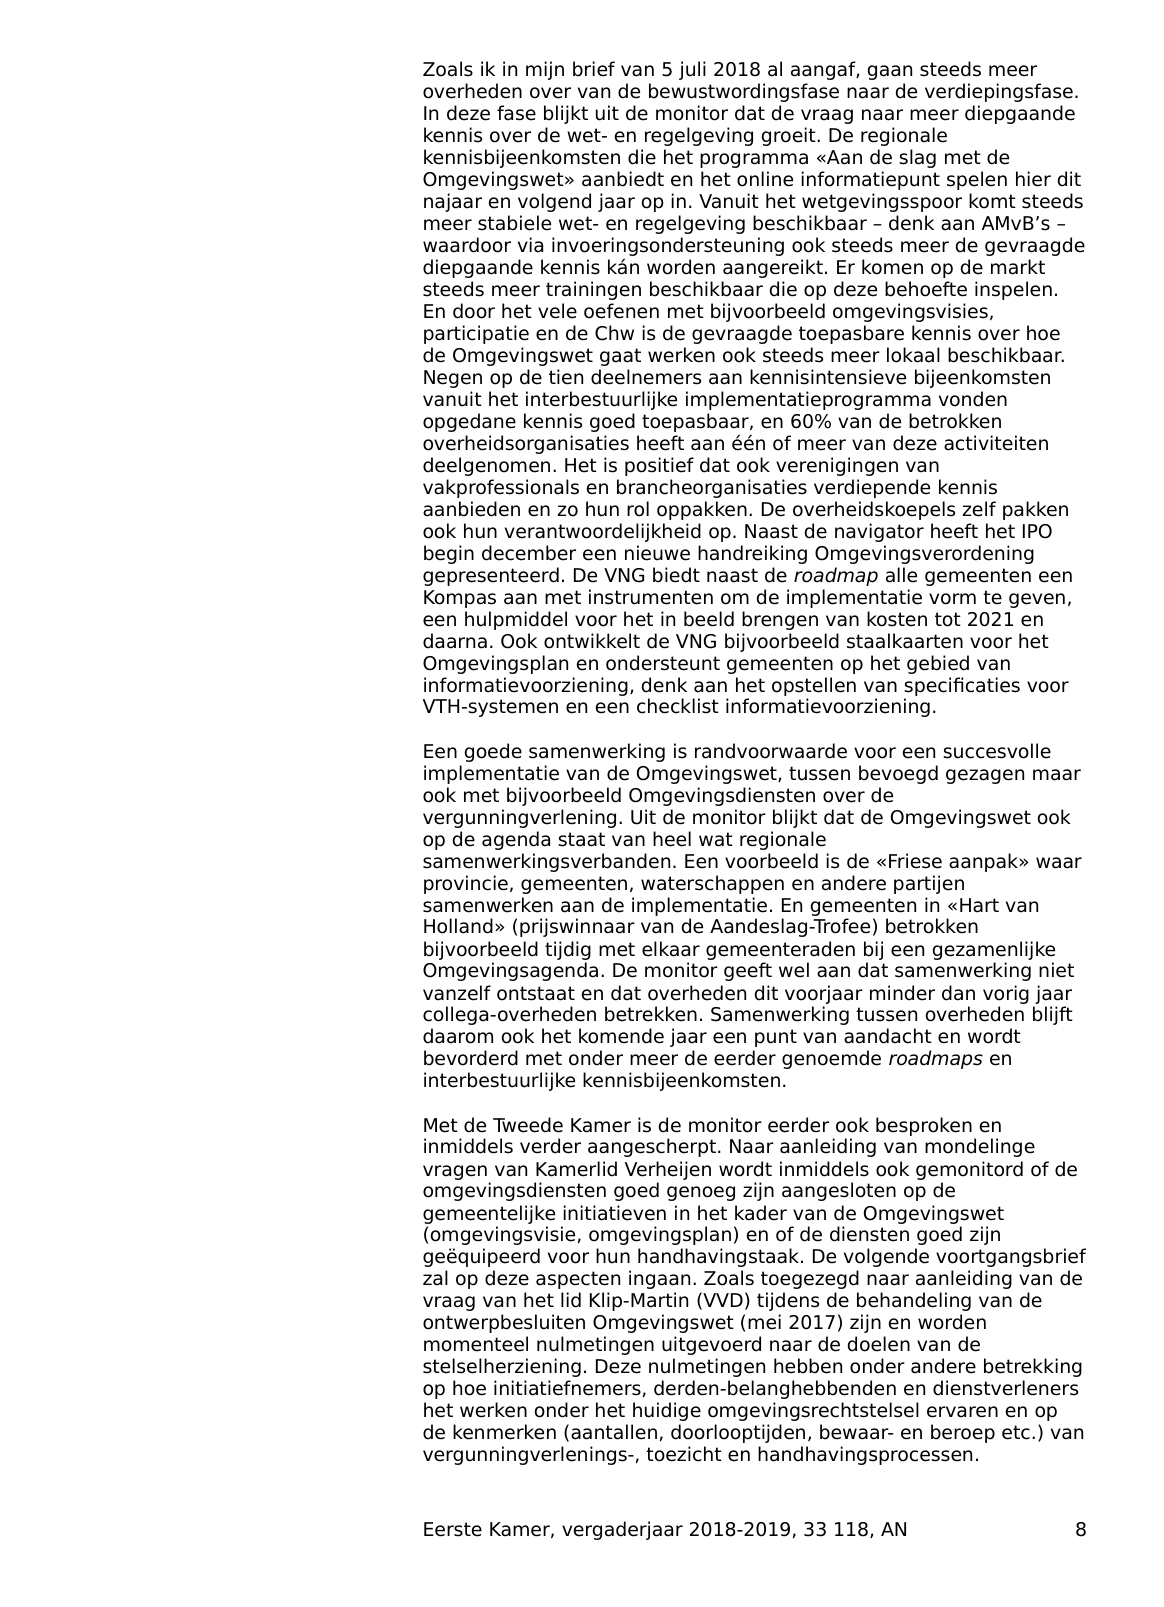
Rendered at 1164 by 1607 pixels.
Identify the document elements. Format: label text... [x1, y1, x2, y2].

text Zoals ik in mijn brief van 5 juli 2018 al aangaf, gaan steeds meer overheden over van de bewustwordingsfase naar de verdiepingsfase. In deze fase blijkt uit de monitor dat de vraag naar meer diepgaande kennis over de wet- en regelgeving groeit. De regionale kennisbijeenkomsten die het programma «Aan de slag met de Omgevingswet» aanbiedt en het online informatiepunt spelen hier dit najaar en volgend jaar op in. Vanuit het wetgevingsspoor komt steeds meer stabiele wet- en regelgeving beschikbaar – denk aan AMvB’s – waardoor via invoeringsondersteuning ook steeds meer de gevraagde diepgaande kennis kán worden aangereikt. Er komen op de markt steeds meer trainingen beschikbaar die op deze behoefte inspelen. En door het vele oefenen met bijvoorbeeld omgevingsvisies, participatie en de Chw is de gevraagde toepasbare kennis over hoe de Omgevingswet gaat werken ook steeds meer lokaal beschikbaar. Negen op de tien deelnemers aan kennisintensieve bijeenkomsten vanuit het interbestuurlijke implementatieprogramma vonden opgedane kennis goed toepasbaar, en 60% van de betrokken overheidsorganisaties heeft aan één of meer van deze activiteiten deelgenomen. Het is positief dat ook verenigingen van vakprofessionals en brancheorganisaties verdiepende kennis aanbieden en zo hun rol oppakken. De overheidskoepels zelf pakken ook hun verantwoordelijkheid op. Naast de navigator heeft het IPO begin december een nieuwe handreiking Omgevingsverordening gepresenteerd. De VNG biedt naast de roadmap alle gemeenten een Kompas aan met instrumenten om de implementatie vorm te geven, een hulpmiddel voor het in beeld brengen van kosten tot 2021 en daarna. Ook ontwikkelt de VNG bijvoorbeeld staalkaarten voor het Omgevingsplan en ondersteunt gemeenten op het gebied van informatievoorziening, denk aan het opstellen van specificaties voor VTH-systemen en een checklist informatievoorziening. [422, 59, 1087, 718]
text Met de Tweede Kamer is de monitor eerder ook besproken en inmiddels verder aangescherpt. Naar aanleiding van mondelinge vragen van Kamerlid Verheijen wordt inmiddels ook gemonitord of de omgevingsdiensten goed genoeg zijn aangesloten op de gemeentelijke initiatieven in het kader van de Omgevingswet (omgevingsvisie, omgevingsplan) en of de diensten goed zijn geëquipeerd voor hun handhavingstaak. De volgende voortgangsbrief zal op deze aspecten ingaan. Zoals toegezegd naar aanleiding van de vraag van het lid Klip-Martin (VVD) tijdens de behandeling van de ontwerpbesluiten Omgevingswet (mei 2017) zijn en worden momenteel nulmetingen uitgevoerd naar de doelen van de stelselherziening. Deze nulmetingen hebben onder andere betrekking op hoe initiatiefnemers, derden-belanghebbenden en dienstverleners het werken onder het huidige omgevingsrechtstelsel ervaren en op de kenmerken (aantallen, doorlooptijden, bewaar- en beroep etc.) van vergunningverlenings-, toezicht en handhavingsprocessen. [422, 1114, 1087, 1466]
text Een goede samenwerking is randvoorwaarde voor een succesvolle implementatie van de Omgevingswet, tussen bevoegd gezagen maar ook met bijvoorbeeld Omgevingsdiensten over de vergunningverlening. Uit de monitor blijkt dat de Omgevingswet ook op de agenda staat van heel wat regionale samenwerkingsverbanden. Een voorbeeld is de «Friese aanpak» waar provincie, gemeenten, waterschappen en andere partijen samenwerken aan de implementatie. En gemeenten in «Hart van Holland» (prijswinnaar van de Aandeslag-Trofee) betrokken bijvoorbeeld tijdig met elkaar gemeenteraden bij een gezamenlijke Omgevingsagenda. De monitor geeft wel aan dat samenwerking niet vanzelf ontstaat en dat overheden dit voorjaar minder dan vorig jaar collega-overheden betrekken. Samenwerking tussen overheden blijft daarom ook het komende jaar een punt van aandacht en wordt bevorderd met onder meer de eerder genoemde roadmaps en interbestuurlijke kennisbijeenkomsten. [422, 741, 1087, 1092]
